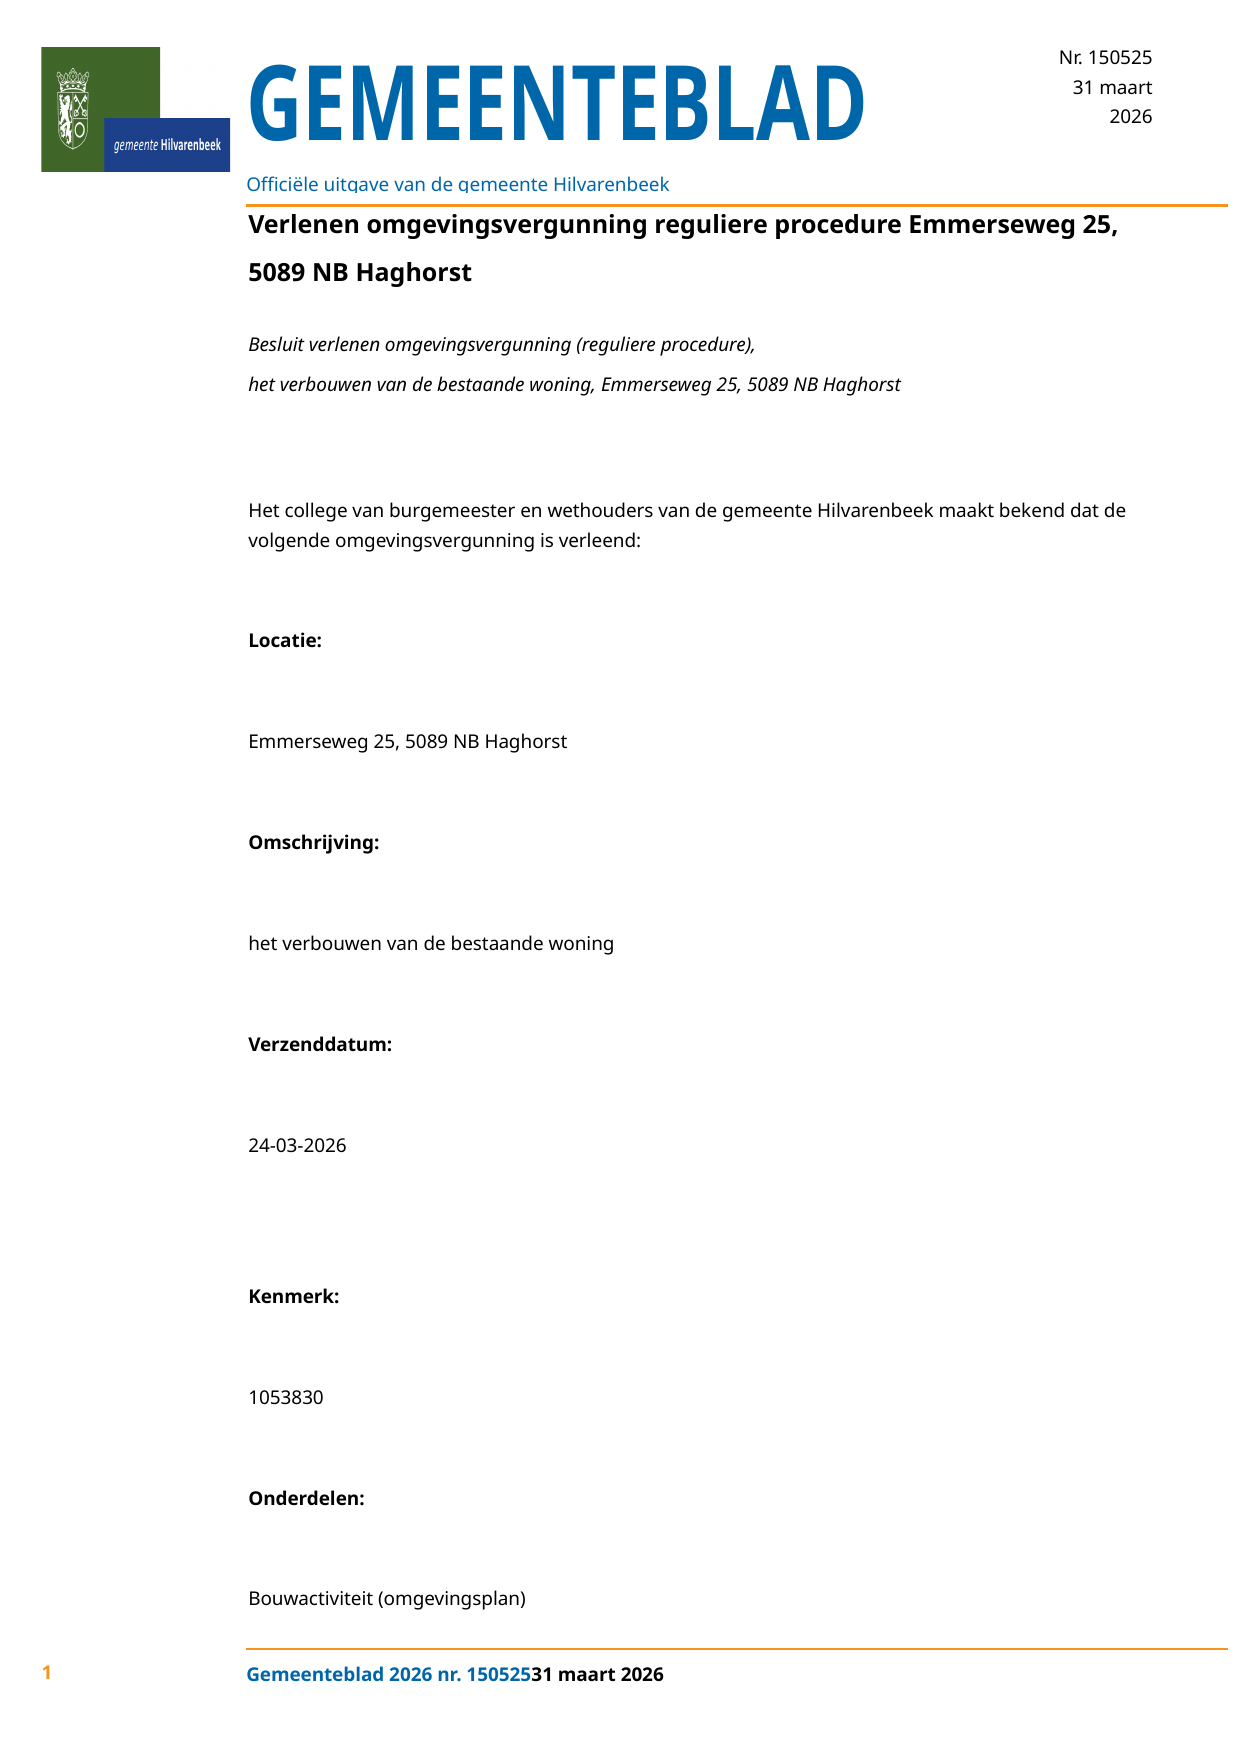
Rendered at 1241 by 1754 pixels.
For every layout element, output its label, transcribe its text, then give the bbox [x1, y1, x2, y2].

text 1053830 [248, 1384, 1152, 1410]
text Het college van burgemeester en wethouders van de gemeente Hilvarenbeek maakt bekend dat de volgende omgevingsvergunning is verleend: [248, 497, 1152, 553]
text Kenmerk: [248, 1283, 1152, 1309]
text Verlenen omgevingsvergunning reguliere procedure Emmerseweg 25, 5089 NB Haghorst [248, 207, 1152, 288]
text Besluit verlenen omgevingsvergunning (reguliere procedure), [248, 331, 1152, 357]
text 24-03-2026 [248, 1132, 1152, 1158]
text Locatie: [248, 628, 1152, 653]
text het verbouwen van de bestaande woning [248, 930, 1152, 956]
text Emmerseweg 25, 5089 NB Haghorst [248, 728, 1152, 754]
text Verzenddatum: [248, 1031, 1152, 1057]
text Onderdelen: [248, 1485, 1152, 1511]
text Bouwactiviteit (omgevingsplan) [248, 1586, 1152, 1611]
picture [41, 47, 231, 172]
text het verbouwen van de bestaande woning, Emmerseweg 25, 5089 NB Haghorst [248, 371, 1152, 396]
text Omschrijving: [248, 829, 1152, 855]
